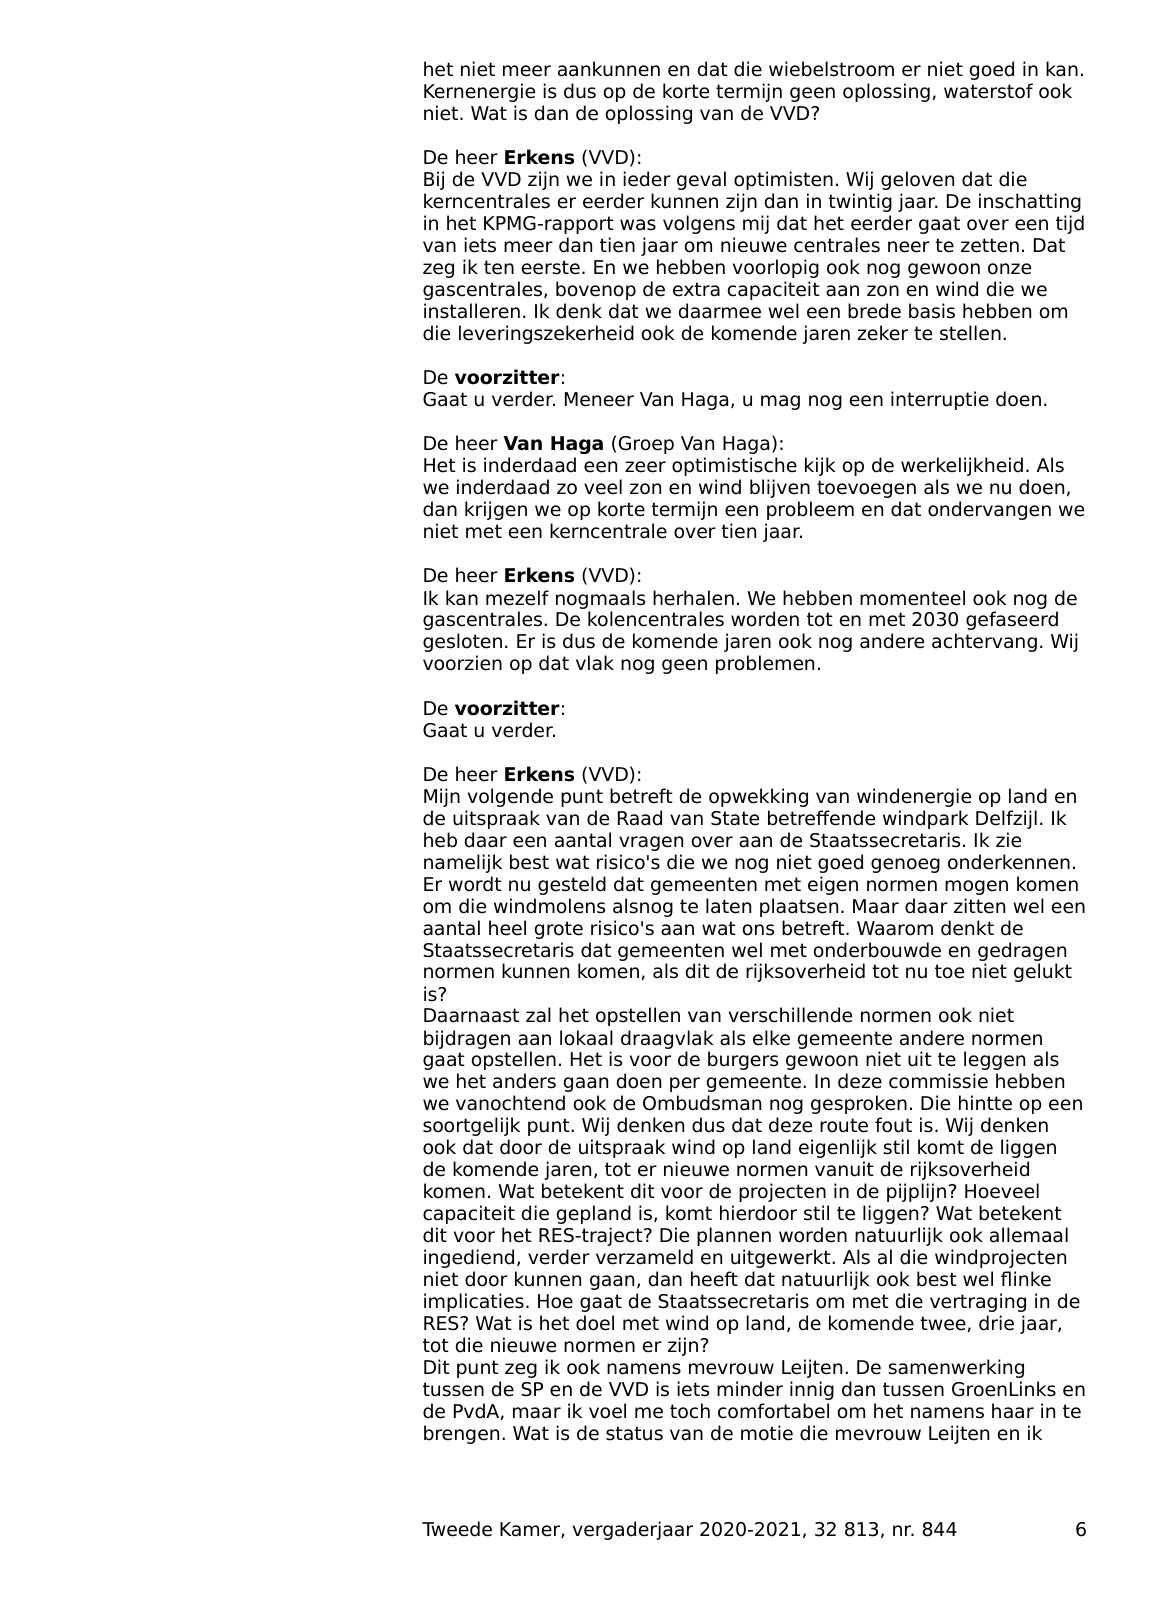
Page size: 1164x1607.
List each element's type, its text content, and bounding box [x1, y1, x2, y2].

text De heer Erkens (VVD): [422, 764, 1087, 786]
text De voorzitter: [422, 367, 1087, 389]
text De heer Erkens (VVD): [422, 565, 1087, 587]
text het niet meer aankunnen en dat die wiebelstroom er niet goed in kan. Kernenergie is dus op de korte termijn geen oplossing, waterstof ook niet. Wat is dan de oplossing van de VVD? [422, 59, 1087, 125]
text Bij de VVD zijn we in ieder geval optimisten. Wij geloven dat die kerncentrales er eerder kunnen zijn dan in twintig jaar. De inschatting in het KPMG-rapport was volgens mij dat het eerder gaat over een tijd van iets meer dan tien jaar om nieuwe centrales neer te zetten. Dat zeg ik ten eerste. En we hebben voorlopig ook nog gewoon onze gascentrales, bovenop de extra capaciteit aan zon en wind die we installeren. Ik denk dat we daarmee wel een brede basis hebben om die leveringszekerheid ook de komende jaren zeker te stellen. [422, 169, 1087, 345]
text Daarnaast zal het opstellen van verschillende normen ook niet bijdragen aan lokaal draagvlak als elke gemeente andere normen gaat opstellen. Het is voor de burgers gewoon niet uit te leggen als we het anders gaan doen per gemeente. In deze commissie hebben we vanochtend ook de Ombudsman nog gesproken. Die hintte op een soortgelijk punt. Wij denken dus dat deze route fout is. Wij denken ook dat door de uitspraak wind op land eigenlijk stil komt de liggen de komende jaren, tot er nieuwe normen vanuit de rijksoverheid komen. Wat betekent dit voor de projecten in de pijplijn? Hoeveel capaciteit die gepland is, komt hierdoor stil te liggen? Wat betekent dit voor het RES-traject? Die plannen worden natuurlijk ook allemaal ingediend, verder verzameld en uitgewerkt. Als al die windprojecten niet door kunnen gaan, dan heeft dat natuurlijk ook best wel flinke implicaties. Hoe gaat de Staatssecretaris om met die vertraging in de RES? Wat is het doel met wind op land, de komende twee, drie jaar, tot die nieuwe normen er zijn? [422, 1005, 1087, 1357]
text De voorzitter: [422, 697, 1087, 719]
text Gaat u verder. [422, 719, 1087, 741]
text De heer Erkens (VVD): [422, 147, 1087, 169]
text De heer Van Haga (Groep Van Haga): [422, 433, 1087, 455]
text Mijn volgende punt betreft de opwekking van windenergie op land en de uitspraak van de Raad van State betreffende windpark Delfzijl. Ik heb daar een aantal vragen over aan de Staatssecretaris. Ik zie namelijk best wat risico's die we nog niet goed genoeg onderkennen. Er wordt nu gesteld dat gemeenten met eigen normen mogen komen om die windmolens alsnog te laten plaatsen. Maar daar zitten wel een aantal heel grote risico's aan wat ons betreft. Waarom denkt de Staatssecretaris dat gemeenten wel met onderbouwde en gedragen normen kunnen komen, als dit de rijksoverheid tot nu toe niet gelukt is? [422, 786, 1087, 1005]
text Ik kan mezelf nogmaals herhalen. We hebben momenteel ook nog de gascentrales. De kolencentrales worden tot en met 2030 gefaseerd gesloten. Er is dus de komende jaren ook nog andere achtervang. Wij voorzien op dat vlak nog geen problemen. [422, 587, 1087, 675]
text Gaat u verder. Meneer Van Haga, u mag nog een interruptie doen. [422, 389, 1087, 411]
text Dit punt zeg ik ook namens mevrouw Leijten. De samenwerking tussen de SP en de VVD is iets minder innig dan tussen GroenLinks en de PvdA, maar ik voel me toch comfortabel om het namens haar in te brengen. Wat is de status van de motie die mevrouw Leijten en ik [422, 1357, 1087, 1445]
text Het is inderdaad een zeer optimistische kijk op de werkelijkheid. Als we inderdaad zo veel zon en wind blijven toevoegen als we nu doen, dan krijgen we op korte termijn een probleem en dat ondervangen we niet met een kerncentrale over tien jaar. [422, 455, 1087, 543]
